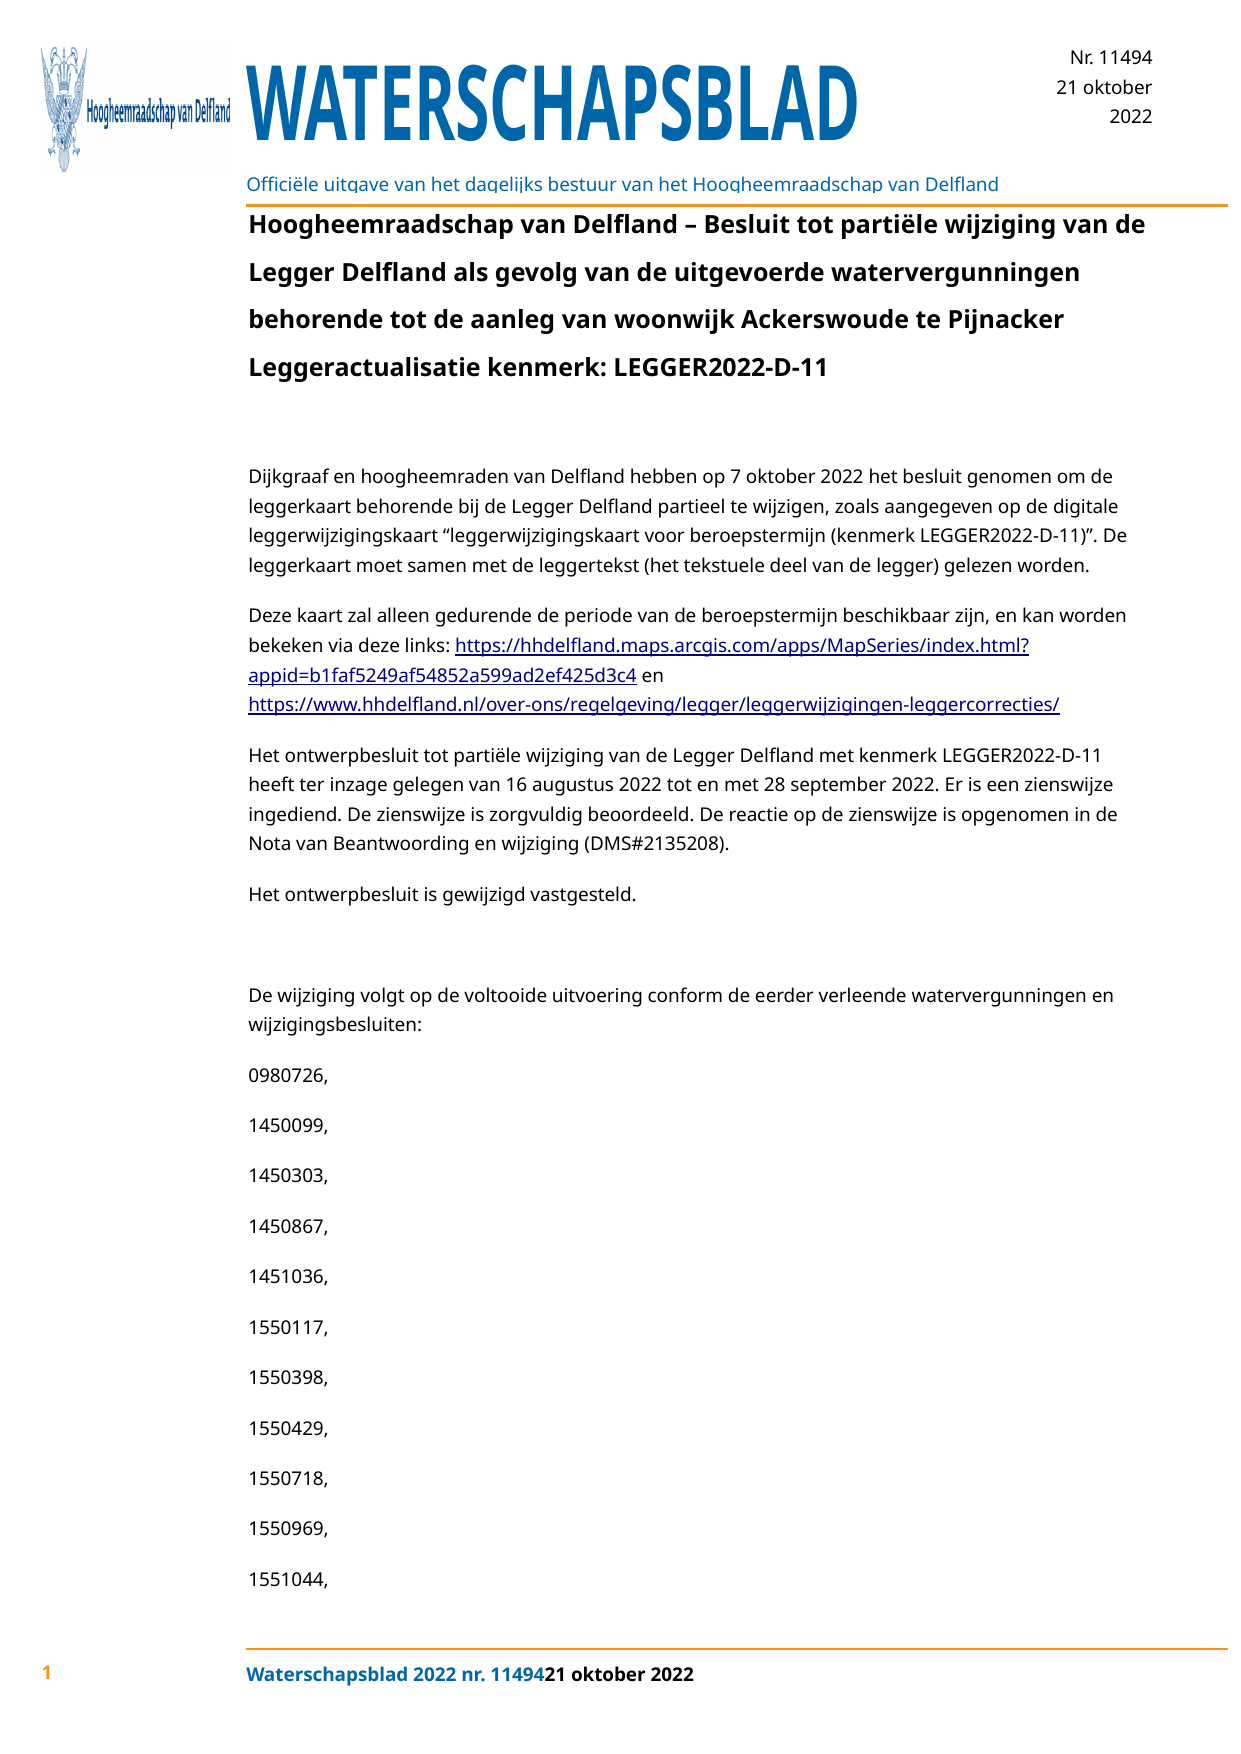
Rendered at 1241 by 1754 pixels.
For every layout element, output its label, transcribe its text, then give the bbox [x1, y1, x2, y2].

text 1550718, [248, 1465, 1152, 1491]
text 1450303, [248, 1163, 1152, 1188]
text 1550117, [248, 1314, 1152, 1340]
text 1451036, [248, 1263, 1152, 1289]
text 0980726, [248, 1062, 1152, 1088]
text De wijziging volgt op de voltooide uitvoering conform de eerder verleende watervergunningen en wijzigingsbesluiten: [248, 982, 1152, 1037]
text 1550969, [248, 1516, 1152, 1541]
text Hoogheemraadschap van Delfland – Besluit tot partiële wijziging van de Legger Delfland als gevolg van de uitgevoerde watervergunningen behorende tot de aanleg van woonwijk Ackerswoude te Pijnacker Leggeractualisatie kenmerk: LEGGER2022-D-11 [248, 207, 1152, 384]
text 1550429, [248, 1415, 1152, 1441]
text 1450099, [248, 1112, 1152, 1138]
picture [41, 47, 231, 172]
text 1550398, [248, 1364, 1152, 1390]
text Deze kaart zal alleen gedurende de periode van de beroepstermijn beschikbaar zijn, en kan worden bekeken via deze links: https://hhdelfland.maps.arcgis.com/apps/MapSeries/index.html?appid=b1faf5249af54852a599ad2ef425d3c4 en https://www.hhdelfland.nl/over-ons/regelgeving/legger/leggerwijzigingen-leggercorrecties/ [248, 603, 1152, 717]
text Het ontwerpbesluit tot partiële wijziging van de Legger Delfland met kenmerk LEGGER2022-D-11 heeft ter inzage gelegen van 16 augustus 2022 tot en met 28 september 2022. Er is een zienswijze ingediend. De zienswijze is zorgvuldig beoordeeld. De reactie op de zienswijze is opgenomen in de Nota van Beantwoording en wijziging (DMS#2135208). [248, 742, 1152, 856]
text 1551044, [248, 1566, 1152, 1592]
text 1450867, [248, 1213, 1152, 1239]
text Dijkgraaf en hoogheemraden van Delfland hebben op 7 oktober 2022 het besluit genomen om de leggerkaart behorende bij de Legger Delfland partieel te wijzigen, zoals aangegeven op de digitale leggerwijzigingskaart “leggerwijzigingskaart voor beroepstermijn (kenmerk LEGGER2022-D-11)”. De leggerkaart moet samen met de leggertekst (het tekstuele deel van de legger) gelezen worden. [248, 463, 1152, 578]
text Het ontwerpbesluit is gewijzigd vastgesteld. [248, 881, 1152, 907]
